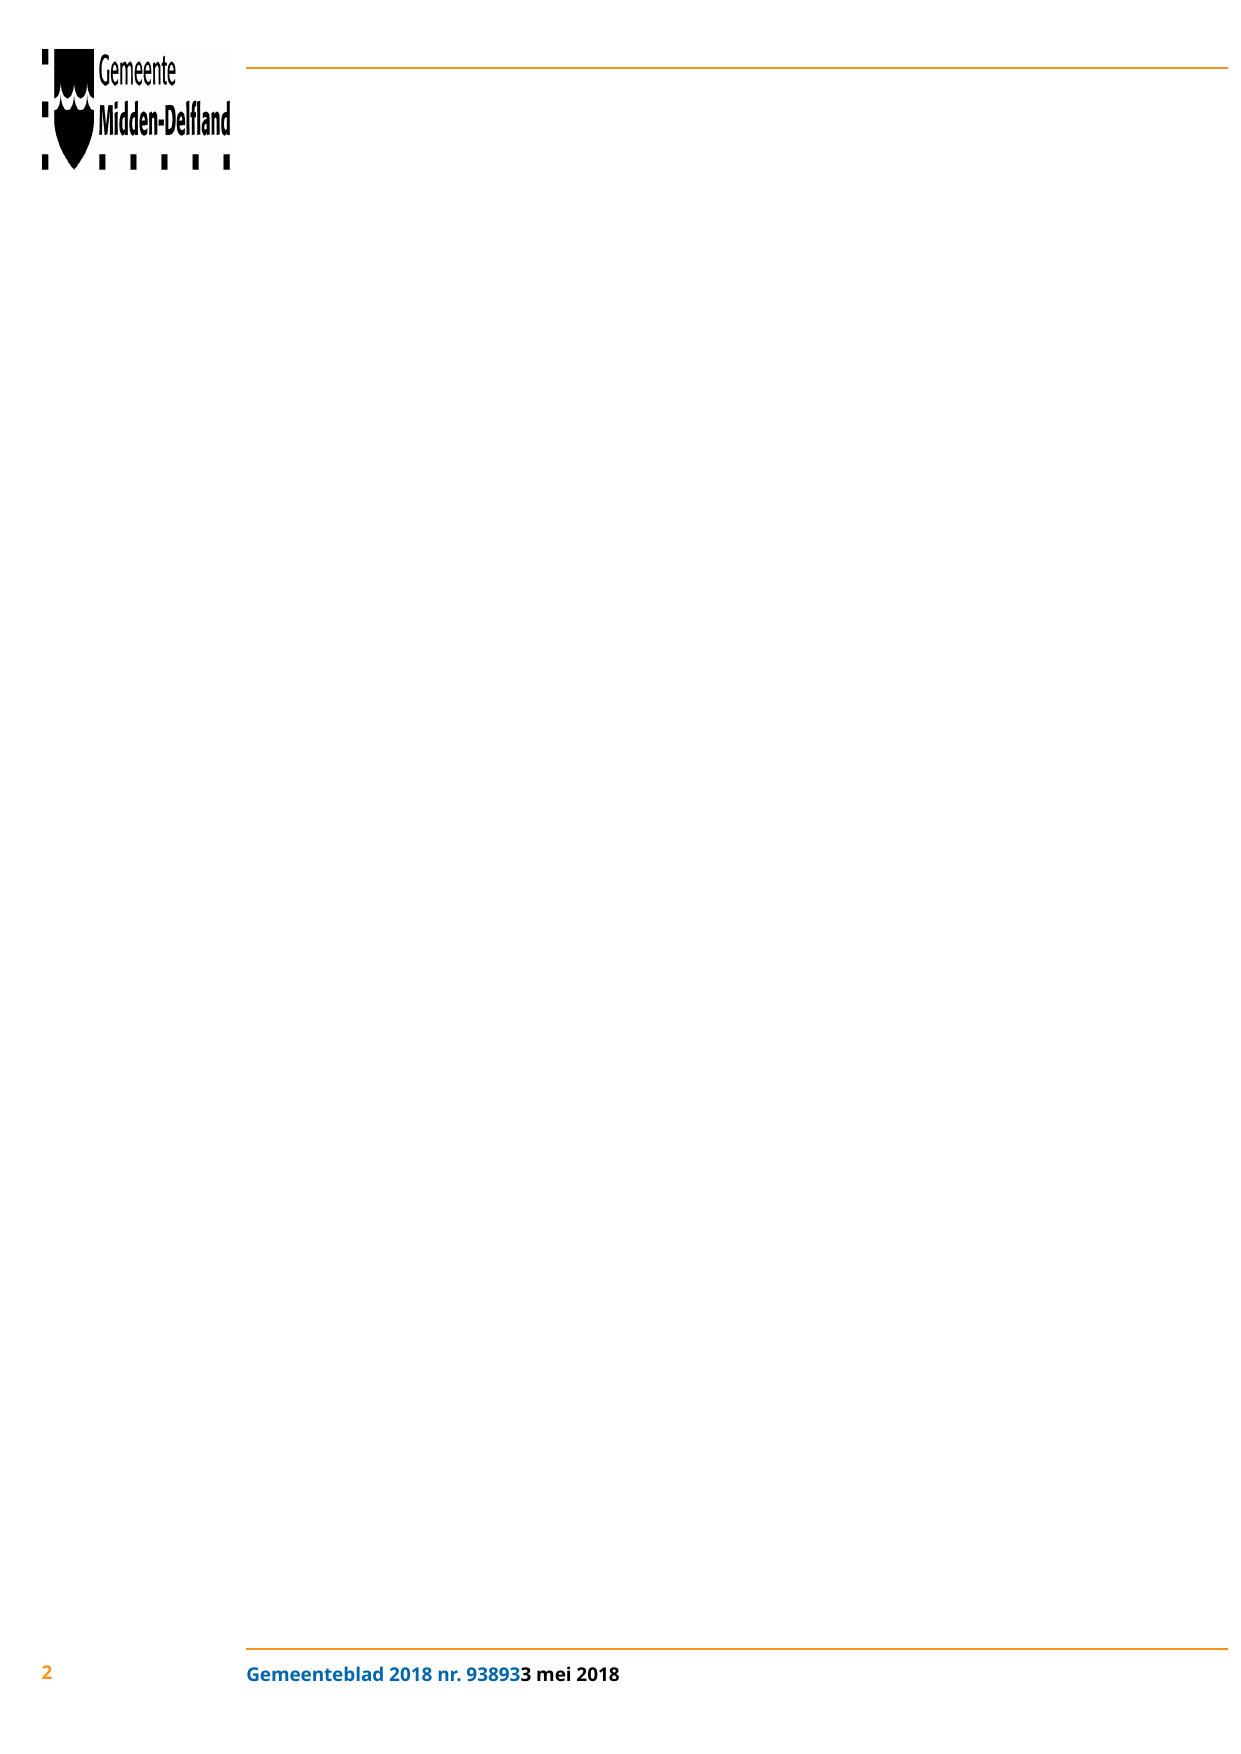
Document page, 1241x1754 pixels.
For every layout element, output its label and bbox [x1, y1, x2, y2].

picture [41, 47, 231, 172]
